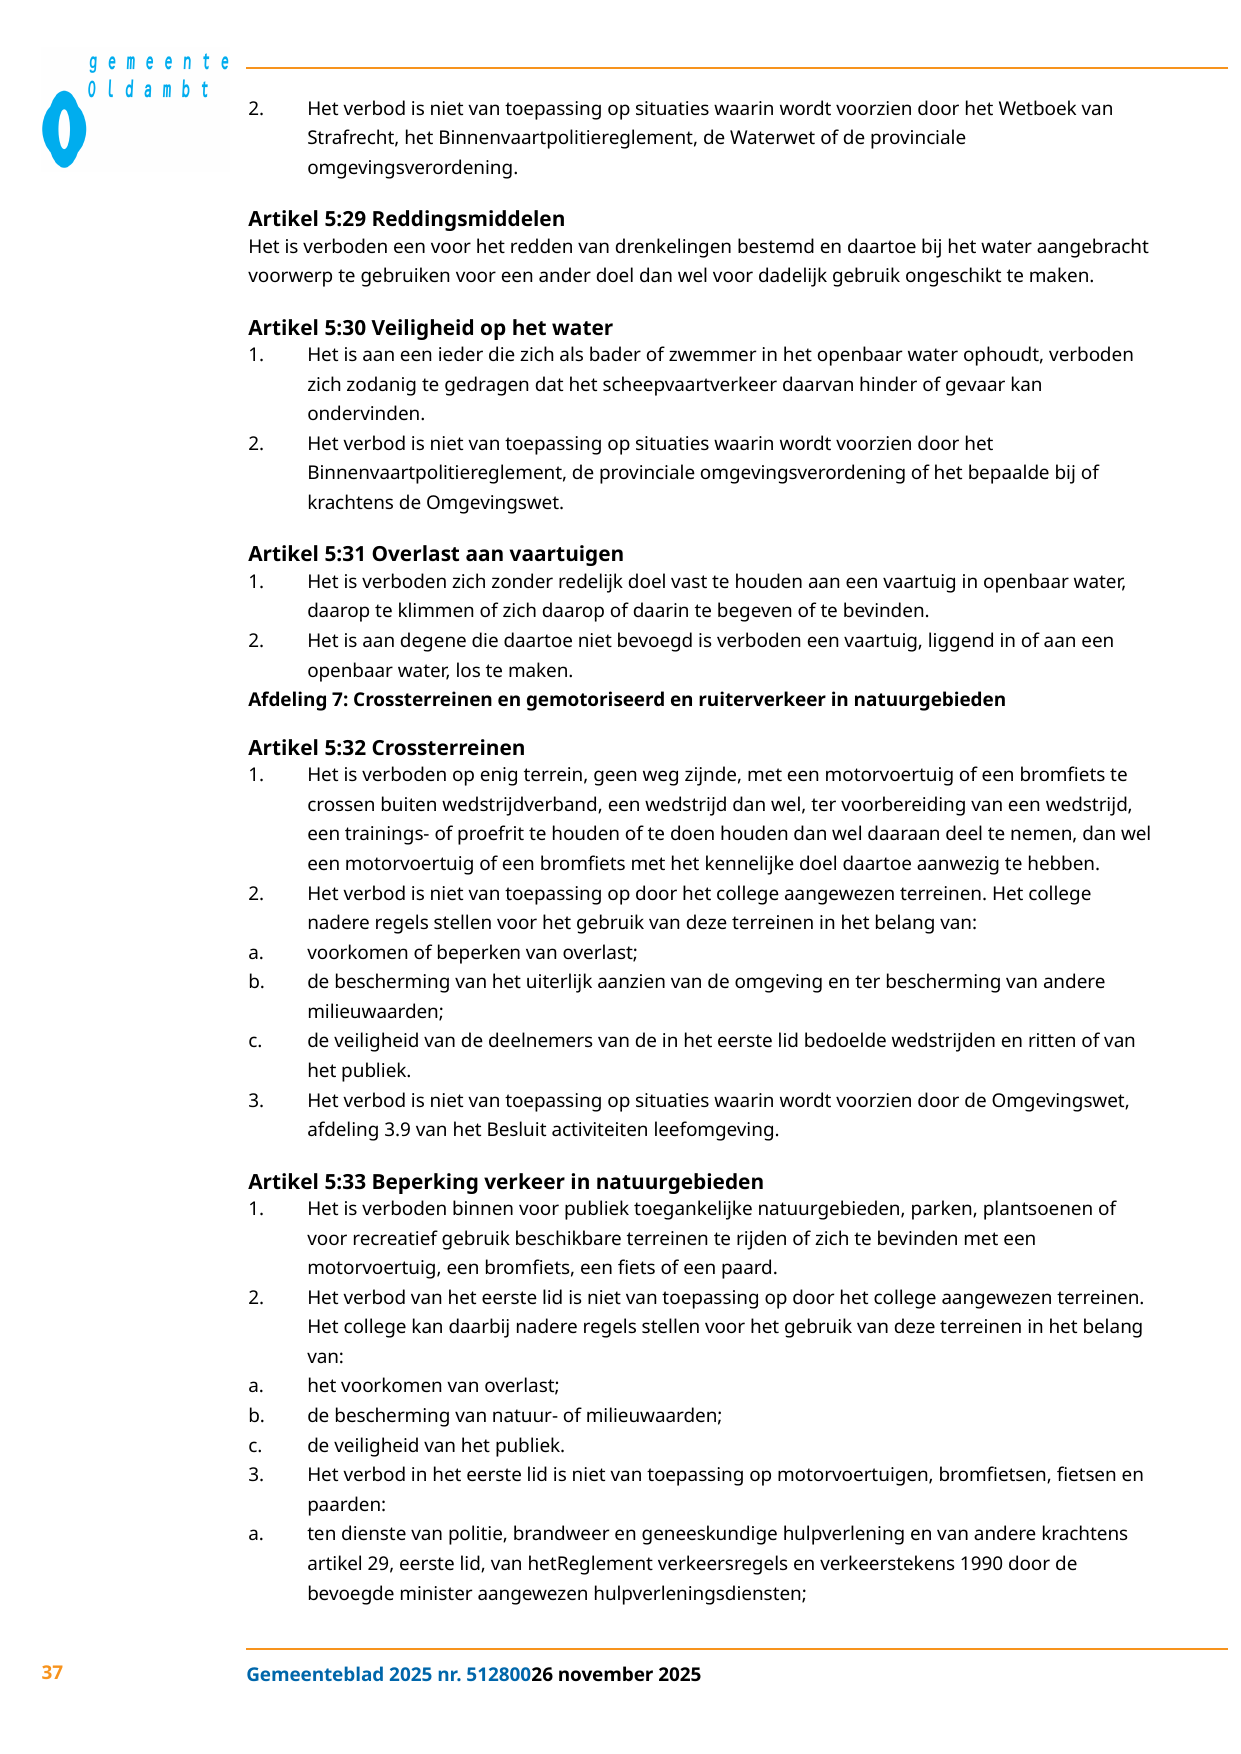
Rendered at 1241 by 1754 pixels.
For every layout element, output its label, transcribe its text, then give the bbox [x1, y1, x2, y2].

list Het verbod is niet van toepassing op situaties waarin wordt voorzien door het Wetboek van Strafrecht, het Binnenvaartpolitiereglement, de Waterwet of de provinciale omgevingsverordening. [248, 95, 1152, 180]
text Artikel 5:31 Overlast aan vaartuigen [248, 539, 1152, 568]
list het voorkomen van overlast; [248, 1373, 1152, 1398]
text Artikel 5:33 Beperking verkeer in natuurgebieden [248, 1167, 1152, 1195]
list Het verbod is niet van toepassing op situaties waarin wordt voorzien door de Omgevingswet, afdeling 3.9 van het Besluit activiteiten leefomgeving. [248, 1087, 1152, 1142]
list Het verbod van het eerste lid is niet van toepassing op door het college aangewezen terreinen. Het college kan daarbij nadere regels stellen voor het gebruik van deze terreinen in het belang van: [248, 1284, 1152, 1369]
list Het verbod is niet van toepassing op door het college aangewezen terreinen. Het college nadere regels stellen voor het gebruik van deze terreinen in het belang van: [248, 880, 1152, 935]
list de bescherming van natuur- of milieuwaarden; [248, 1402, 1152, 1428]
list Het is verboden op enig terrein, geen weg zijnde, met een motorvoertuig of een bromfiets te crossen buiten wedstrijdverband, een wedstrijd dan wel, ter voorbereiding van een wedstrijd, een trainings- of proefrit te houden of te doen houden dan wel daaraan deel te nemen, dan wel een motorvoertuig of een bromfiets met het kennelijke doel daartoe aanwezig te hebben. [248, 761, 1152, 876]
list de veiligheid van de deelnemers van de in het eerste lid bedoelde wedstrijden en ritten of van het publiek. [248, 1028, 1152, 1083]
text Artikel 5:29 Reddingsmiddelen [248, 204, 1152, 233]
list Het is aan een ieder die zich als bader of zwemmer in het openbaar water ophoudt, verboden zich zodanig te gedragen dat het scheepvaartverkeer daarvan hinder of gevaar kan ondervinden. [248, 341, 1152, 426]
list Het verbod is niet van toepassing op situaties waarin wordt voorzien door het Binnenvaartpolitiereglement, de provinciale omgevingsverordening of het bepaalde bij of krachtens de Omgevingswet. [248, 430, 1152, 515]
text Artikel 5:32 Crossterreinen [248, 733, 1152, 761]
text Afdeling 7: Crossterreinen en gemotoriseerd en ruiterverkeer in natuurgebieden [248, 686, 1152, 712]
list Het is verboden binnen voor publiek toegankelijke natuurgebieden, parken, plantsoenen of voor recreatief gebruik beschikbare terreinen te rijden of zich te bevinden met een motorvoertuig, een bromfiets, een fiets of een paard. [248, 1195, 1152, 1280]
list Het verbod in het eerste lid is niet van toepassing op motorvoertuigen, bromfietsen, fietsen en paarden: [248, 1461, 1152, 1517]
list de veiligheid van het publiek. [248, 1432, 1152, 1458]
list ten dienste van politie, brandweer en geneeskundige hulpverlening en van andere krachtens artikel 29, eerste lid, van hetReglement verkeersregels en verkeerstekens 1990 door de bevoegde minister aangewezen hulpverleningsdiensten; [248, 1521, 1152, 1606]
list Het is verboden zich zonder redelijk doel vast te houden aan een vaartuig in openbaar water, daarop te klimmen of zich daarop of daarin te begeven of te bevinden. [248, 568, 1152, 623]
text Artikel 5:30 Veiligheid op het water [248, 313, 1152, 341]
picture [41, 47, 231, 172]
list Het is aan degene die daartoe niet bevoegd is verboden een vaartuig, liggend in of aan een openbaar water, los te maken. [248, 627, 1152, 682]
list de bescherming van het uiterlijk aanzien van de omgeving en ter bescherming van andere milieuwaarden; [248, 968, 1152, 1024]
text Het is verboden een voor het redden van drenkelingen bestemd en daartoe bij het water aangebracht voorwerp te gebruiken voor een ander doel dan wel voor dadelijk gebruik ongeschikt te maken. [248, 233, 1152, 288]
list voorkomen of beperken van overlast; [248, 939, 1152, 964]
